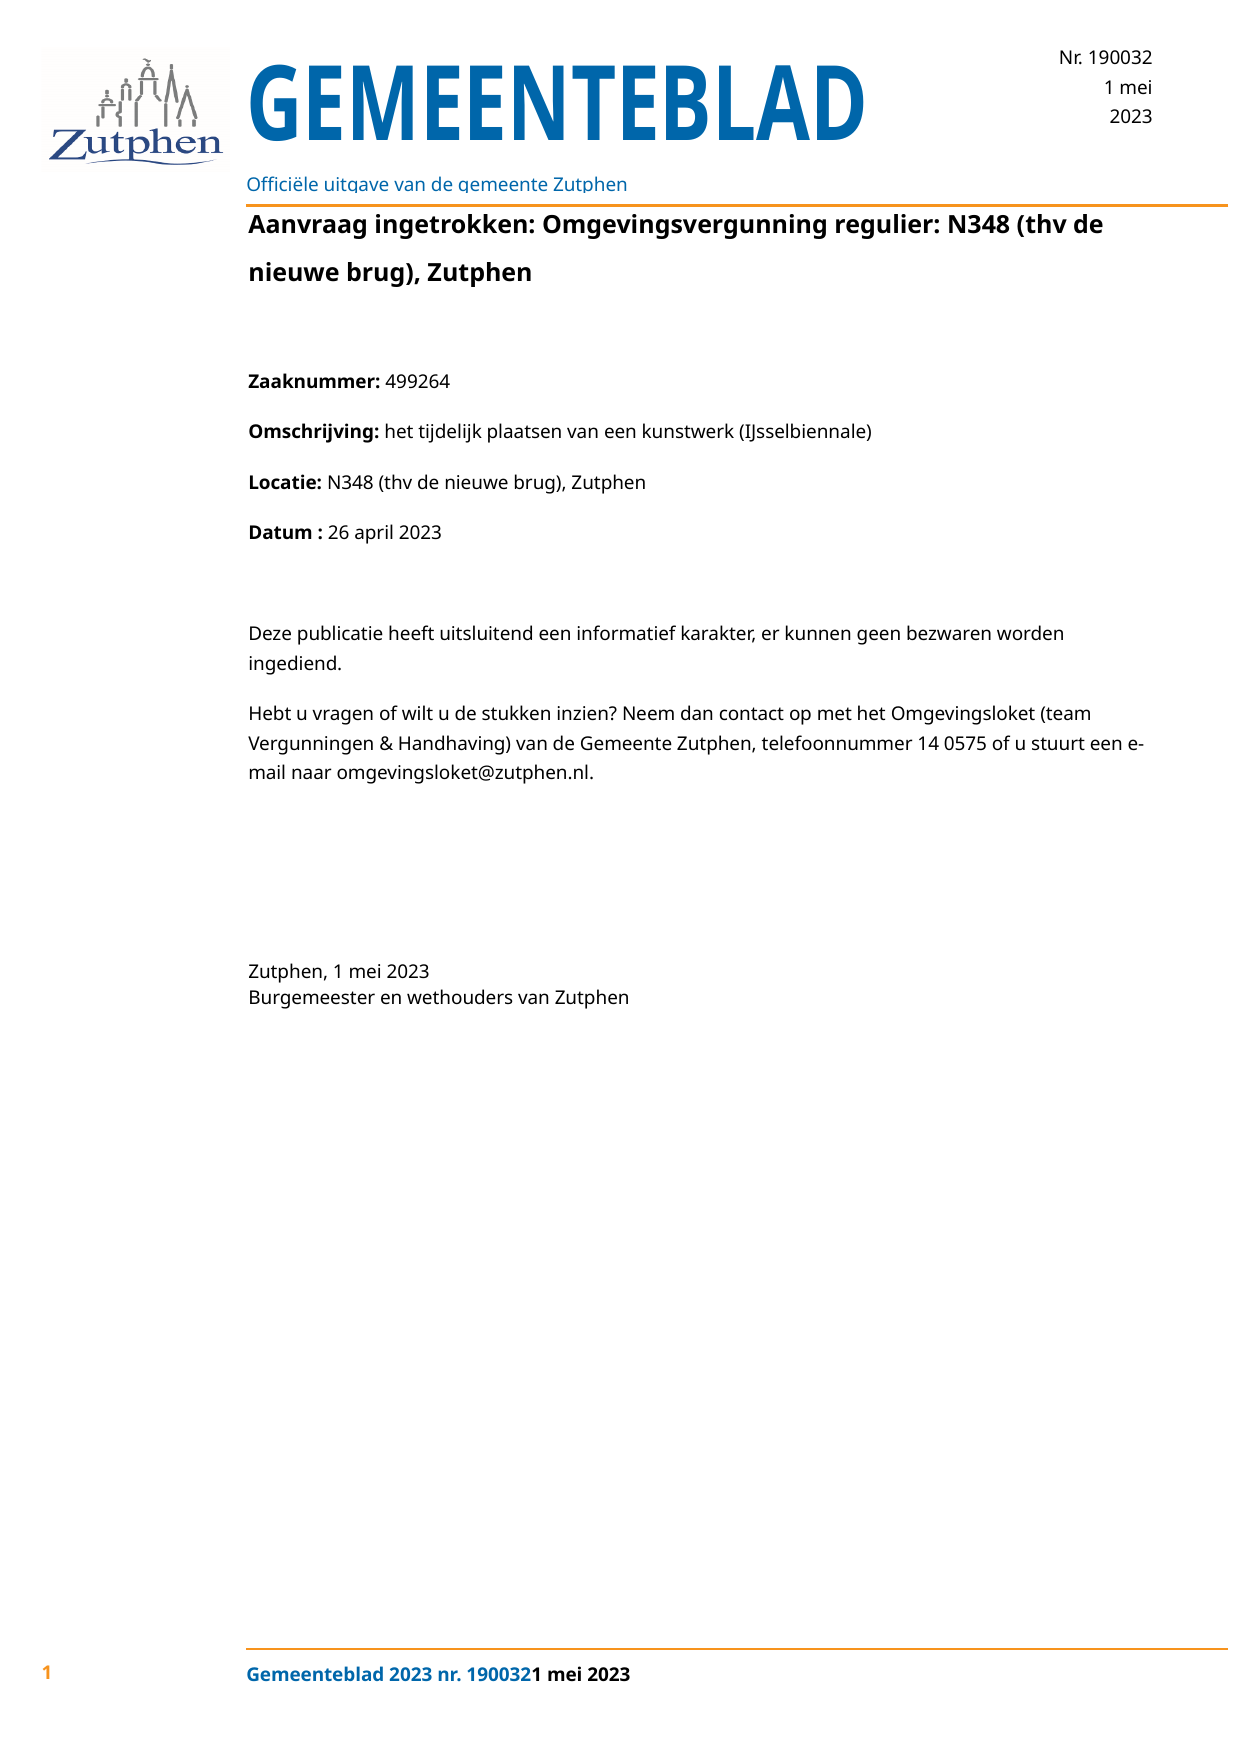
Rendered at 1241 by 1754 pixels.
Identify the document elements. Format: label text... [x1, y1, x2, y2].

text Zaaknummer: 499264 [248, 368, 1152, 394]
text Datum : 26 april 2023 [248, 519, 1152, 545]
text Zutphen, 1 mei 2023 [248, 959, 1152, 984]
text Omschrijving: het tijdelijk plaatsen van een kunstwerk (IJsselbiennale) [248, 419, 1152, 444]
text Deze publicatie heeft uitsluitend een informatief karakter, er kunnen geen bezwaren worden ingediend. [248, 620, 1152, 676]
text Hebt u vragen of wilt u de stukken inzien? Neem dan contact op met het Omgevingsloket (team Vergunningen & Handhaving) van de Gemeente Zutphen, telefoonnummer 14 0575 of u stuurt een e-mail naar omgevingsloket@zutphen.nl. [248, 700, 1152, 785]
text Aanvraag ingetrokken: Omgevingsvergunning regulier: N348 (thv de nieuwe brug), Zutphen [248, 207, 1152, 288]
text Burgemeester en wethouders van Zutphen [248, 984, 1152, 1010]
picture [41, 47, 231, 172]
text Locatie: N348 (thv de nieuwe brug), Zutphen [248, 469, 1152, 495]
